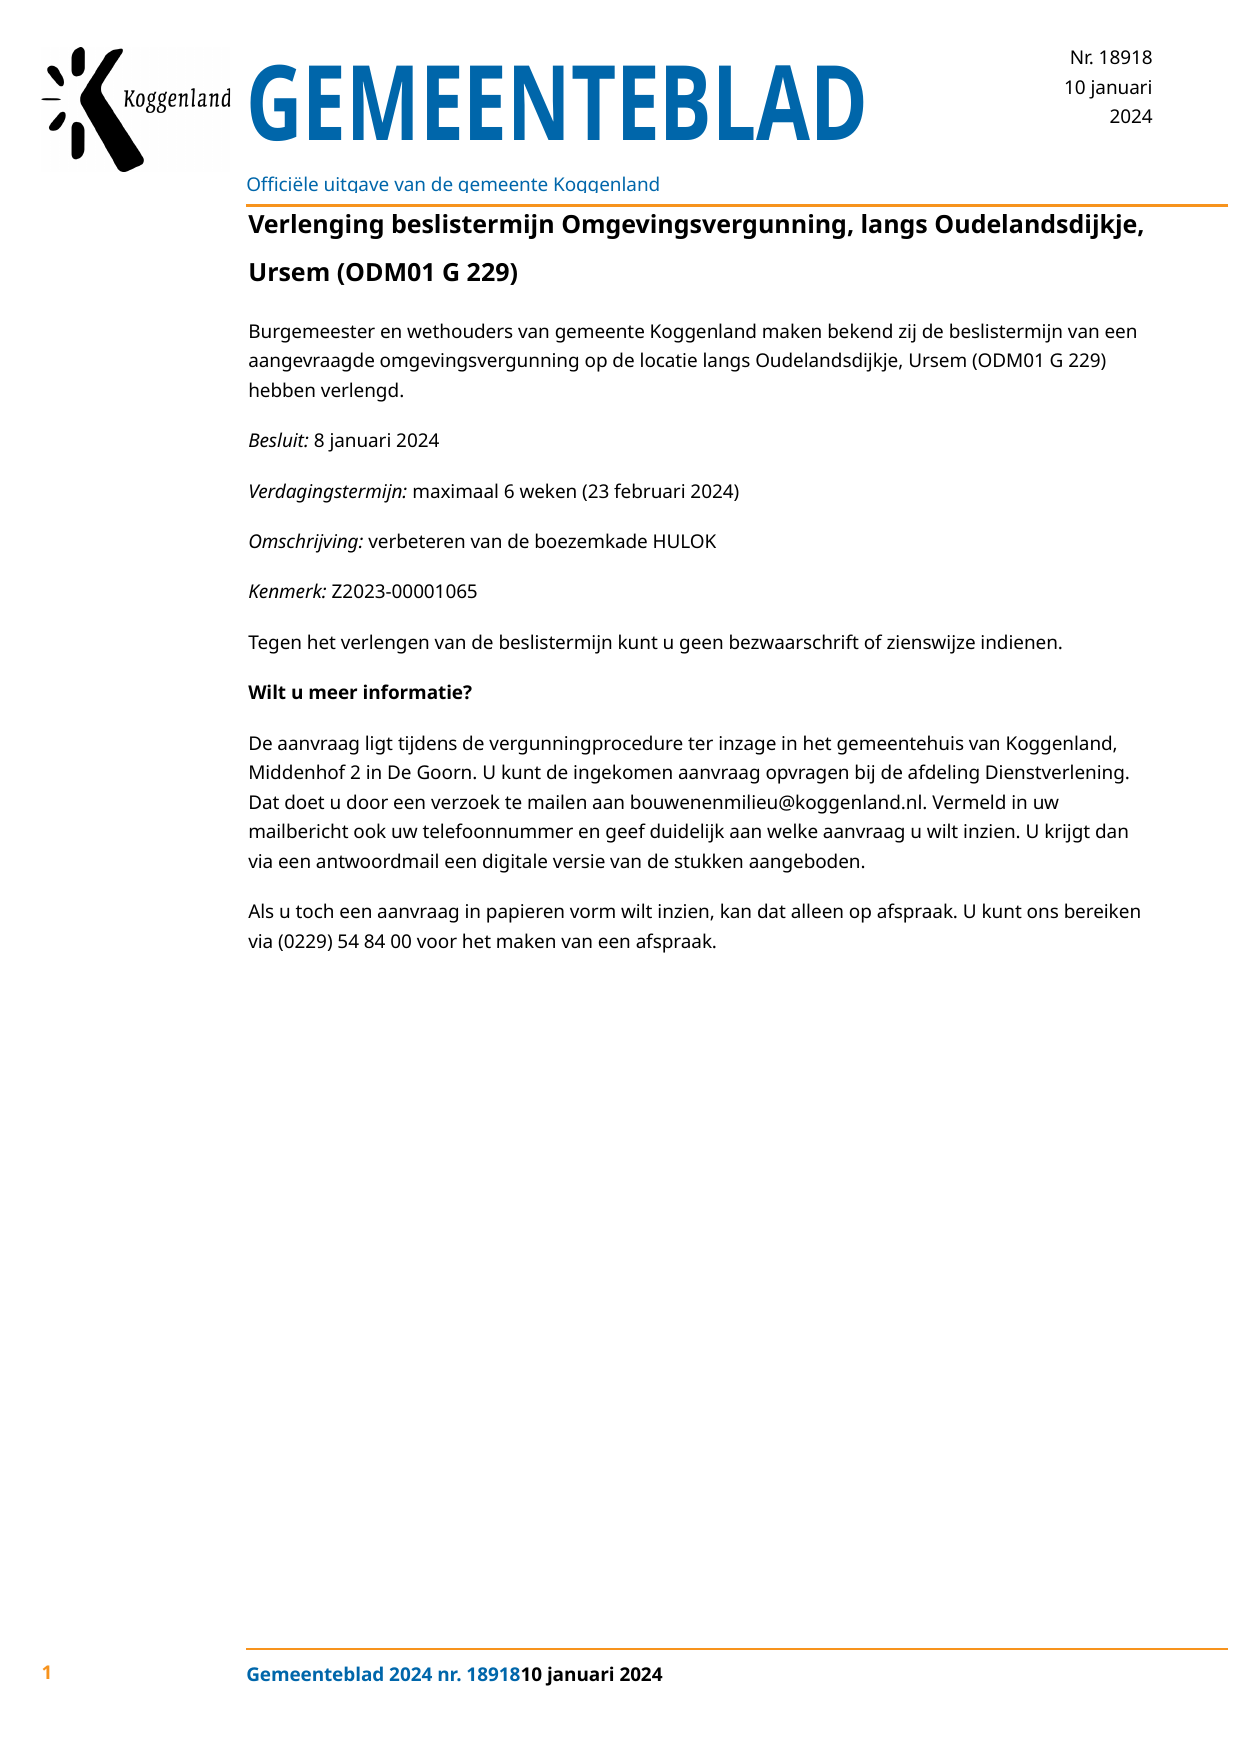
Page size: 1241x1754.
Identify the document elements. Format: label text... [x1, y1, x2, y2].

text Kenmerk: Z2023-00001065 [248, 579, 1152, 604]
text Als u toch een aanvraag in papieren vorm wilt inzien, kan dat alleen op afspraak. U kunt ons bereiken via (0229) 54 84 00 voor het maken van een afspraak. [248, 899, 1152, 954]
text De aanvraag ligt tijdens de vergunningprocedure ter inzage in het gemeentehuis van Koggenland, Middenhof 2 in De Goorn. U kunt de ingekomen aanvraag opvragen bij de afdeling Dienstverlening. Dat doet u door een verzoek te mailen aan bouwenenmilieu@koggenland.nl. Vermeld in uw mailbericht ook uw telefoonnummer en geef duidelijk aan welke aanvraag u wilt inzien. U krijgt dan via een antwoordmail een digitale versie van de stukken aangeboden. [248, 730, 1152, 874]
text Besluit: 8 januari 2024 [248, 427, 1152, 453]
text Verdagingstermijn: maximaal 6 weken (23 februari 2024) [248, 478, 1152, 504]
text Verlenging beslistermijn Omgevingsvergunning, langs Oudelandsdijkje, Ursem (ODM01 G 229) [248, 207, 1152, 288]
text Burgemeester en wethouders van gemeente Koggenland maken bekend zij de beslistermijn van een aangevraagde omgevingsvergunning op de locatie langs Oudelandsdijkje, Ursem (ODM01 G 229) hebben verlengd. [248, 318, 1152, 403]
text Tegen het verlengen van de beslistermijn kunt u geen bezwaarschrift of zienswijze indienen. [248, 629, 1152, 655]
text Wilt u meer informatie? [248, 679, 1152, 705]
picture [41, 47, 231, 172]
text Omschrijving: verbeteren van de boezemkade HULOK [248, 528, 1152, 554]
